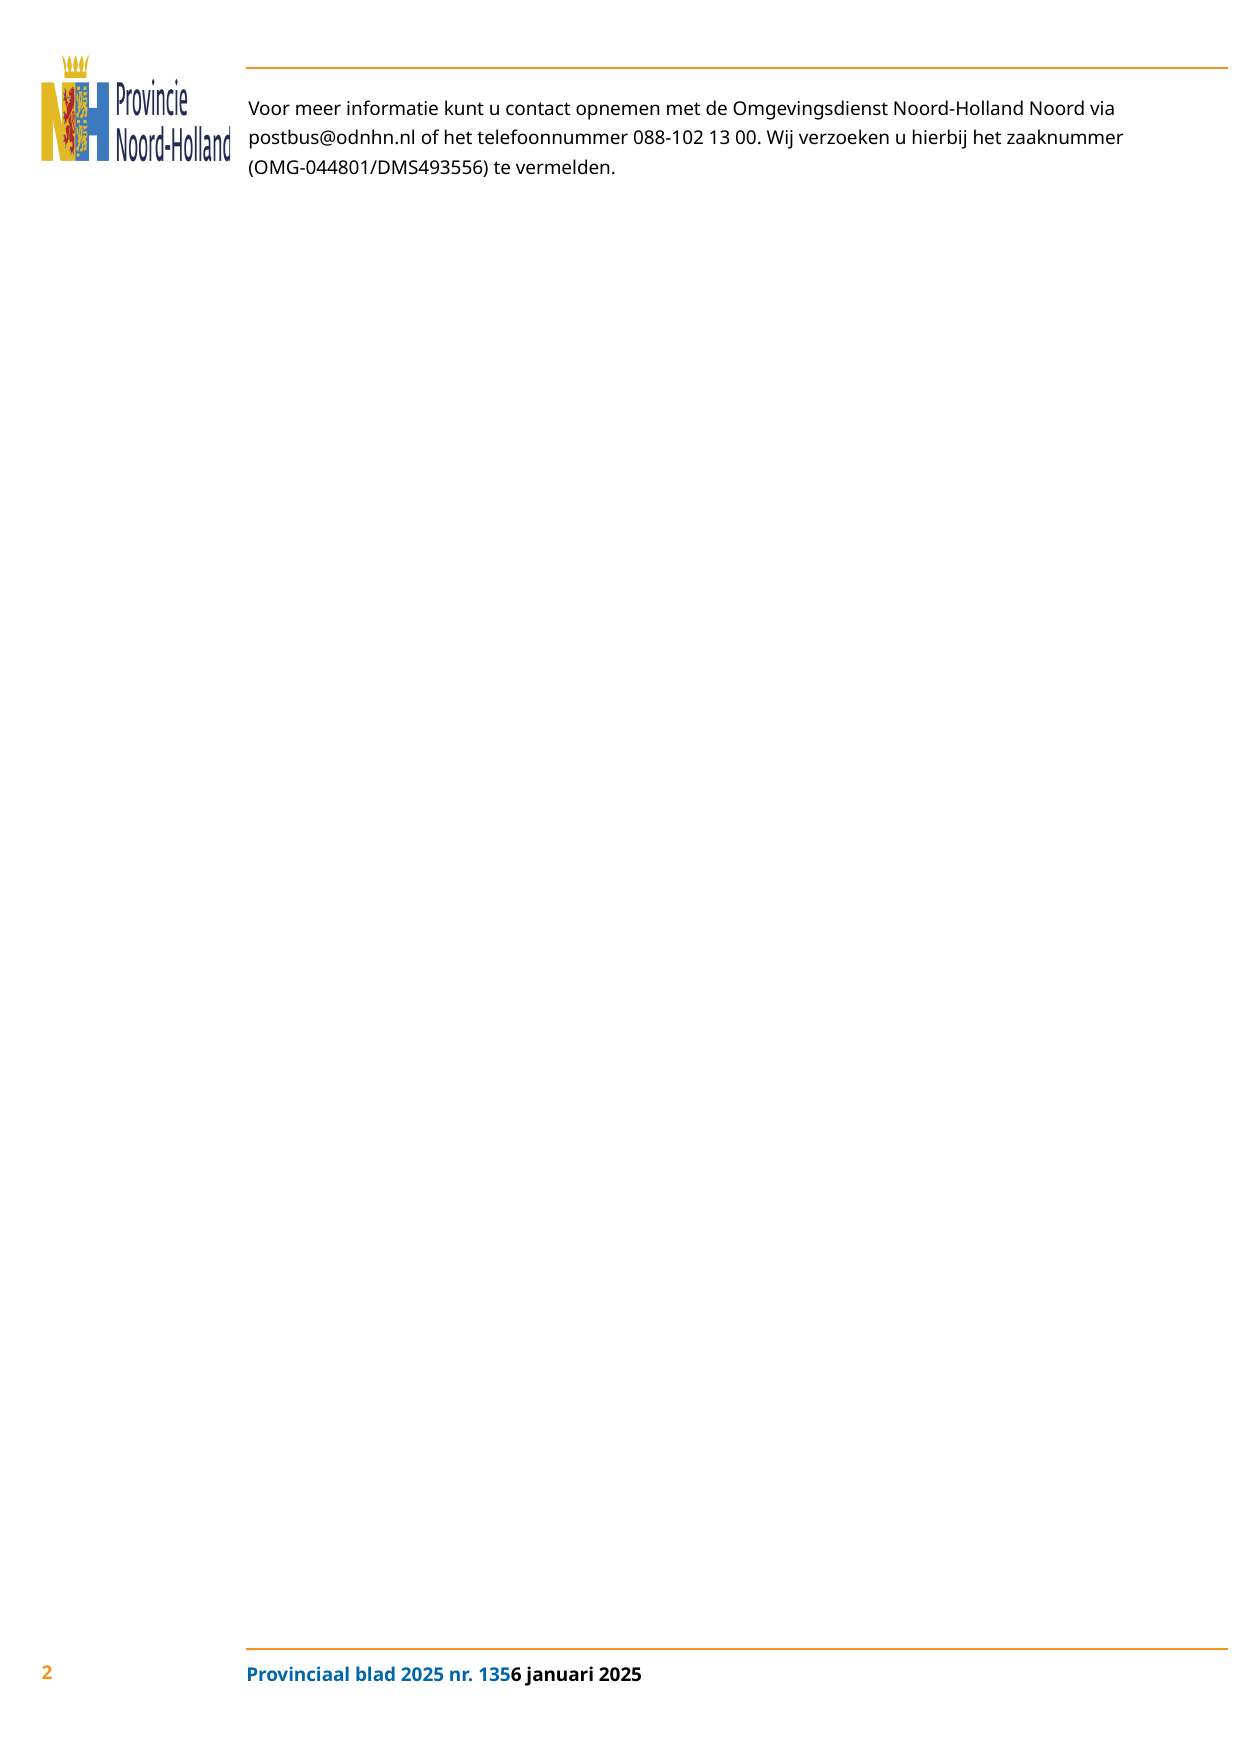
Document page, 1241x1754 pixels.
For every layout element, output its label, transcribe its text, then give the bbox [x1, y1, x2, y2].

picture [41, 47, 231, 172]
text Voor meer informatie kunt u contact opnemen met de Omgevingsdienst Noord-Holland Noord via postbus@odnhn.nl of het telefoonnummer 088-102 13 00. Wij verzoeken u hierbij het zaaknummer (OMG-044801/DMS493556) te vermelden. [248, 95, 1152, 180]
